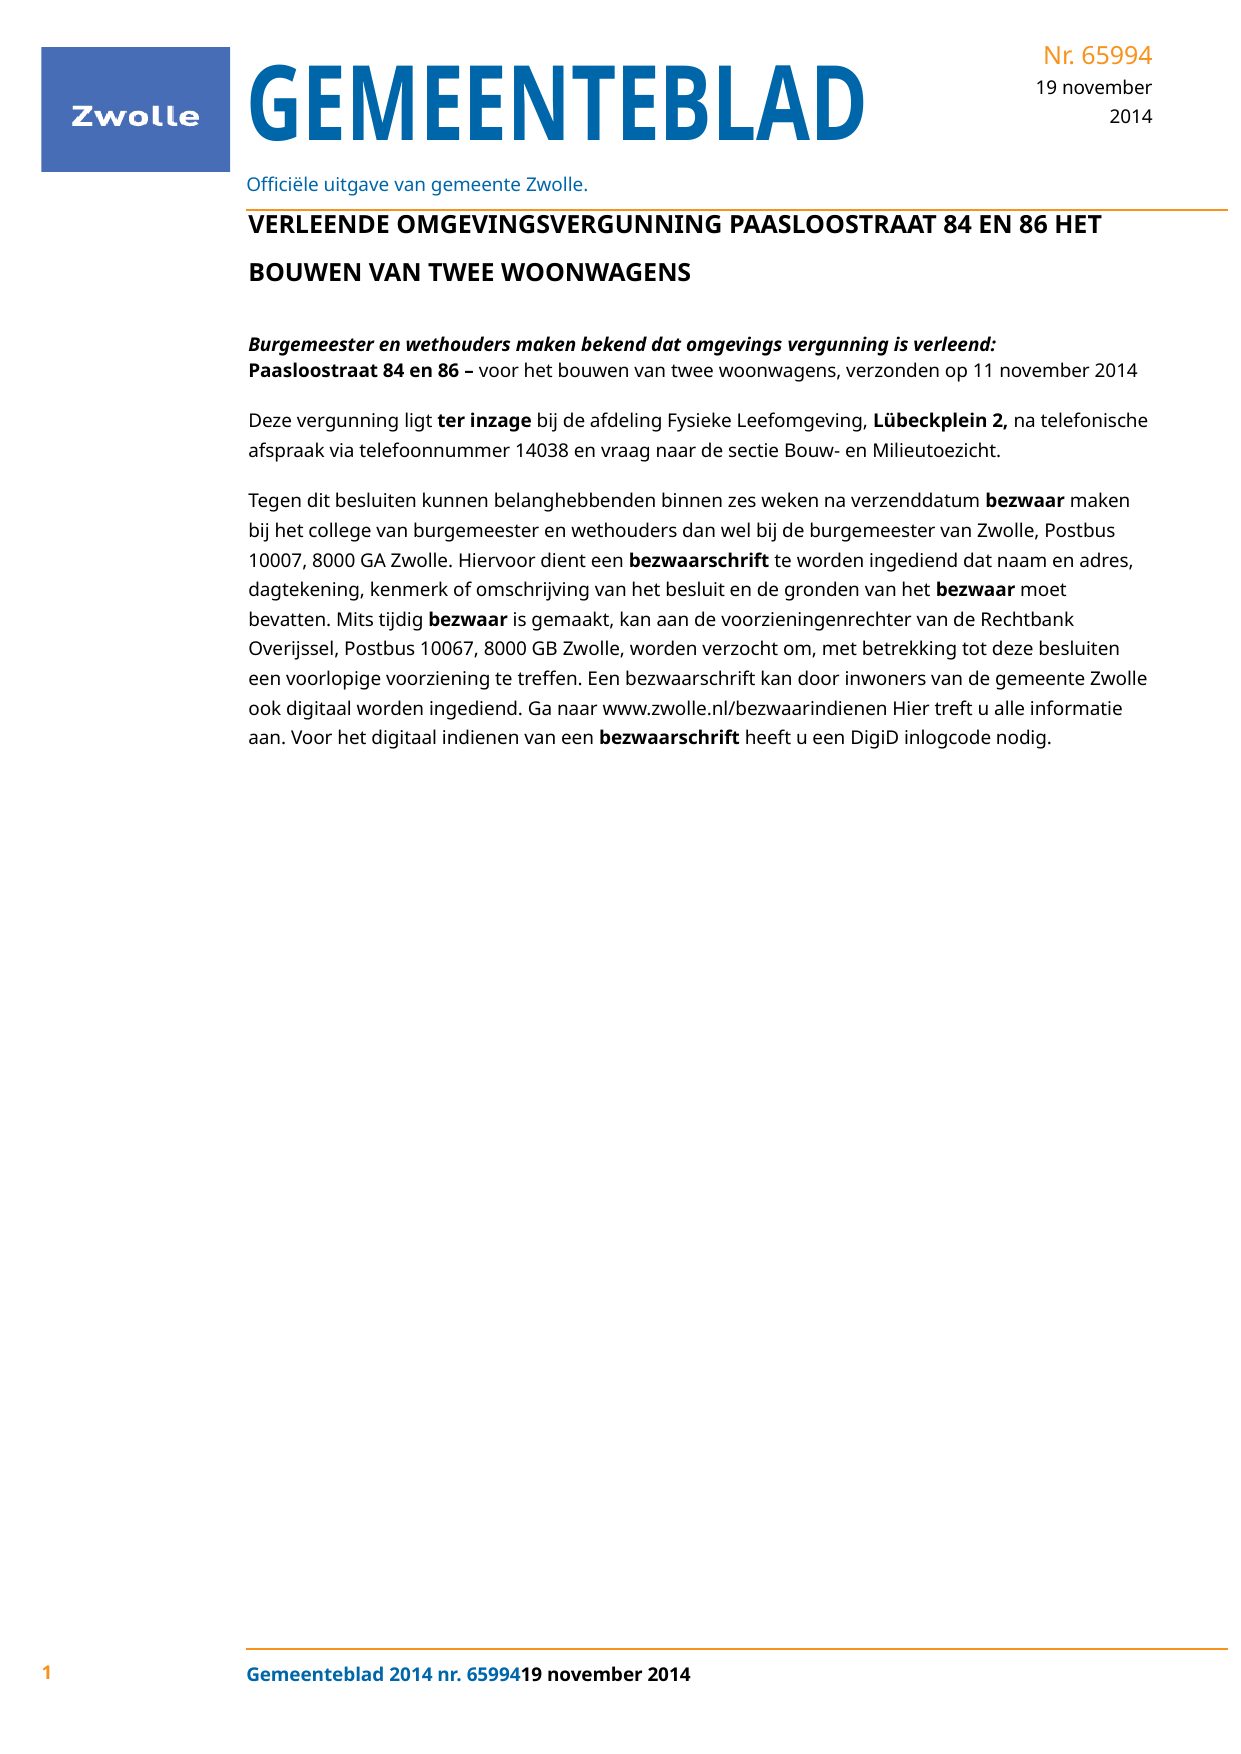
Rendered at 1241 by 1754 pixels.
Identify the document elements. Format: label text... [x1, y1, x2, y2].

text Burgemeester en wethouders maken bekend dat omgevings vergunning is verleend: [248, 331, 1152, 357]
text Deze vergunning ligt ter inzage bij de afdeling Fysieke Leefomgeving, Lübeckplein 2, na telefonische afspraak via telefoonnummer 14038 en vraag naar de sectie Bouw- en Milieutoezicht. [248, 408, 1152, 463]
text VERLEENDE OMGEVINGSVERGUNNING PAASLOOSTRAAT 84 EN 86 HET BOUWEN VAN TWEE WOONWAGENS [248, 211, 1152, 288]
text Paasloostraat 84 en 86 – voor het bouwen van twee woonwagens, verzonden op 11 november 2014 [248, 357, 1152, 383]
text Tegen dit besluiten kunnen belanghebbenden binnen zes weken na verzenddatum bezwaar maken bij het college van burgemeester en wethouders dan wel bij de burgemeester van Zwolle, Postbus 10007, 8000 GA Zwolle. Hiervoor dient een bezwaarschrift te worden ingediend dat naam en adres, dagtekening, kenmerk of omschrijving van het besluit en de gronden van het bezwaar moet bevatten. Mits tijdig bezwaar is gemaakt, kan aan de voorzieningenrechter van de Rechtbank Overijssel, Postbus 10067, 8000 GB Zwolle, worden verzocht om, met betrekking tot deze besluiten een voorlopige voorziening te treffen. Een bezwaarschrift kan door inwoners van de gemeente Zwolle ook digitaal worden ingediend. Ga naar www.zwolle.nl/bezwaarindienen Hier treft u alle informatie aan. Voor het digitaal indienen van een bezwaarschrift heeft u een DigiD inlogcode nodig. [248, 488, 1152, 750]
picture [41, 47, 231, 172]
